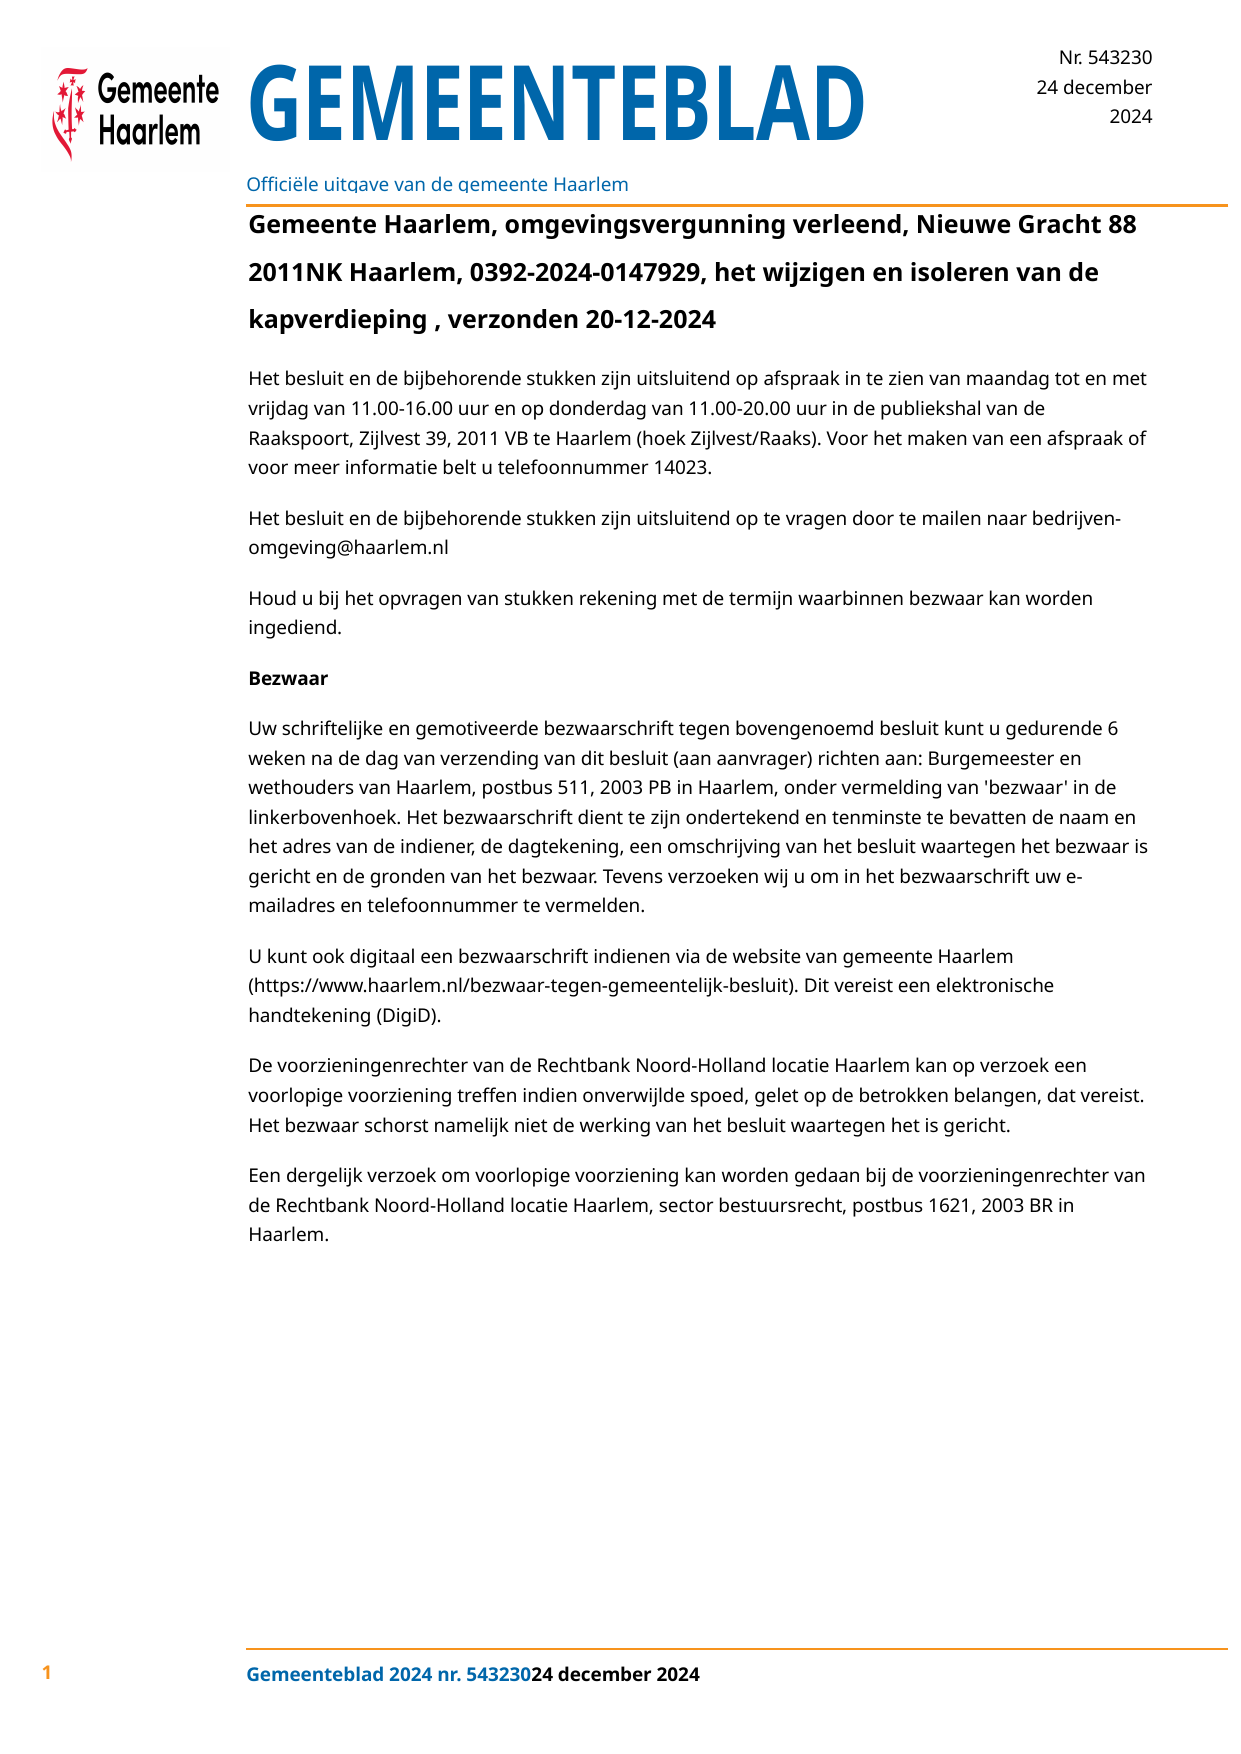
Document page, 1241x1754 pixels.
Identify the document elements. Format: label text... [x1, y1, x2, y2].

text Gemeente Haarlem, omgevingsvergunning verleend, Nieuwe Gracht 88 2011NK Haarlem, 0392-2024-0147929, het wijzigen en isoleren van de kapverdieping , verzonden 20-12-2024 [248, 207, 1152, 336]
text Houd u bij het opvragen van stukken rekening met de termijn waarbinnen bezwaar kan worden ingediend. [248, 585, 1152, 640]
text Een dergelijk verzoek om voorlopige voorziening kan worden gedaan bij de voorzieningenrechter van de Rechtbank Noord-Holland locatie Haarlem, sector bestuursrecht, postbus 1621, 2003 BR in Haarlem. [248, 1162, 1152, 1247]
picture [41, 47, 231, 172]
text U kunt ook digitaal een bezwaarschrift indienen via de website van gemeente Haarlem (https://www.haarlem.nl/bezwaar-tegen-gemeentelijk-besluit). Dit vereist een elektronische handtekening (DigiD). [248, 943, 1152, 1028]
text Bezwaar [248, 665, 1152, 690]
text Het besluit en de bijbehorende stukken zijn uitsluitend op te vragen door te mailen naar bedrijven-omgeving@haarlem.nl [248, 505, 1152, 560]
text Het besluit en de bijbehorende stukken zijn uitsluitend op afspraak in te zien van maandag tot en met vrijdag van 11.00-16.00 uur en op donderdag van 11.00-20.00 uur in de publiekshal van de Raakspoort, Zijlvest 39, 2011 VB te Haarlem (hoek Zijlvest/Raaks). Voor het maken van een afspraak of voor meer informatie belt u telefoonnummer 14023. [248, 366, 1152, 480]
text De voorzieningenrechter van de Rechtbank Noord-Holland locatie Haarlem kan op verzoek een voorlopige voorziening treffen indien onverwijlde spoed, gelet op de betrokken belangen, dat vereist. Het bezwaar schorst namelijk niet de werking van het besluit waartegen het is gericht. [248, 1053, 1152, 1137]
text Uw schriftelijke en gemotiveerde bezwaarschrift tegen bovengenoemd besluit kunt u gedurende 6 weken na de dag van verzending van dit besluit (aan aanvrager) richten aan: Burgemeester en wethouders van Haarlem, postbus 511, 2003 PB in Haarlem, onder vermelding van 'bezwaar' in de linkerbovenhoek. Het bezwaarschrift dient te zijn ondertekend en tenminste te bevatten de naam en het adres van de indiener, de dagtekening, een omschrijving van het besluit waartegen het bezwaar is gericht en de gronden van het bezwaar. Tevens verzoeken wij u om in het bezwaarschrift uw e-mailadres en telefoonnummer te vermelden. [248, 715, 1152, 918]
